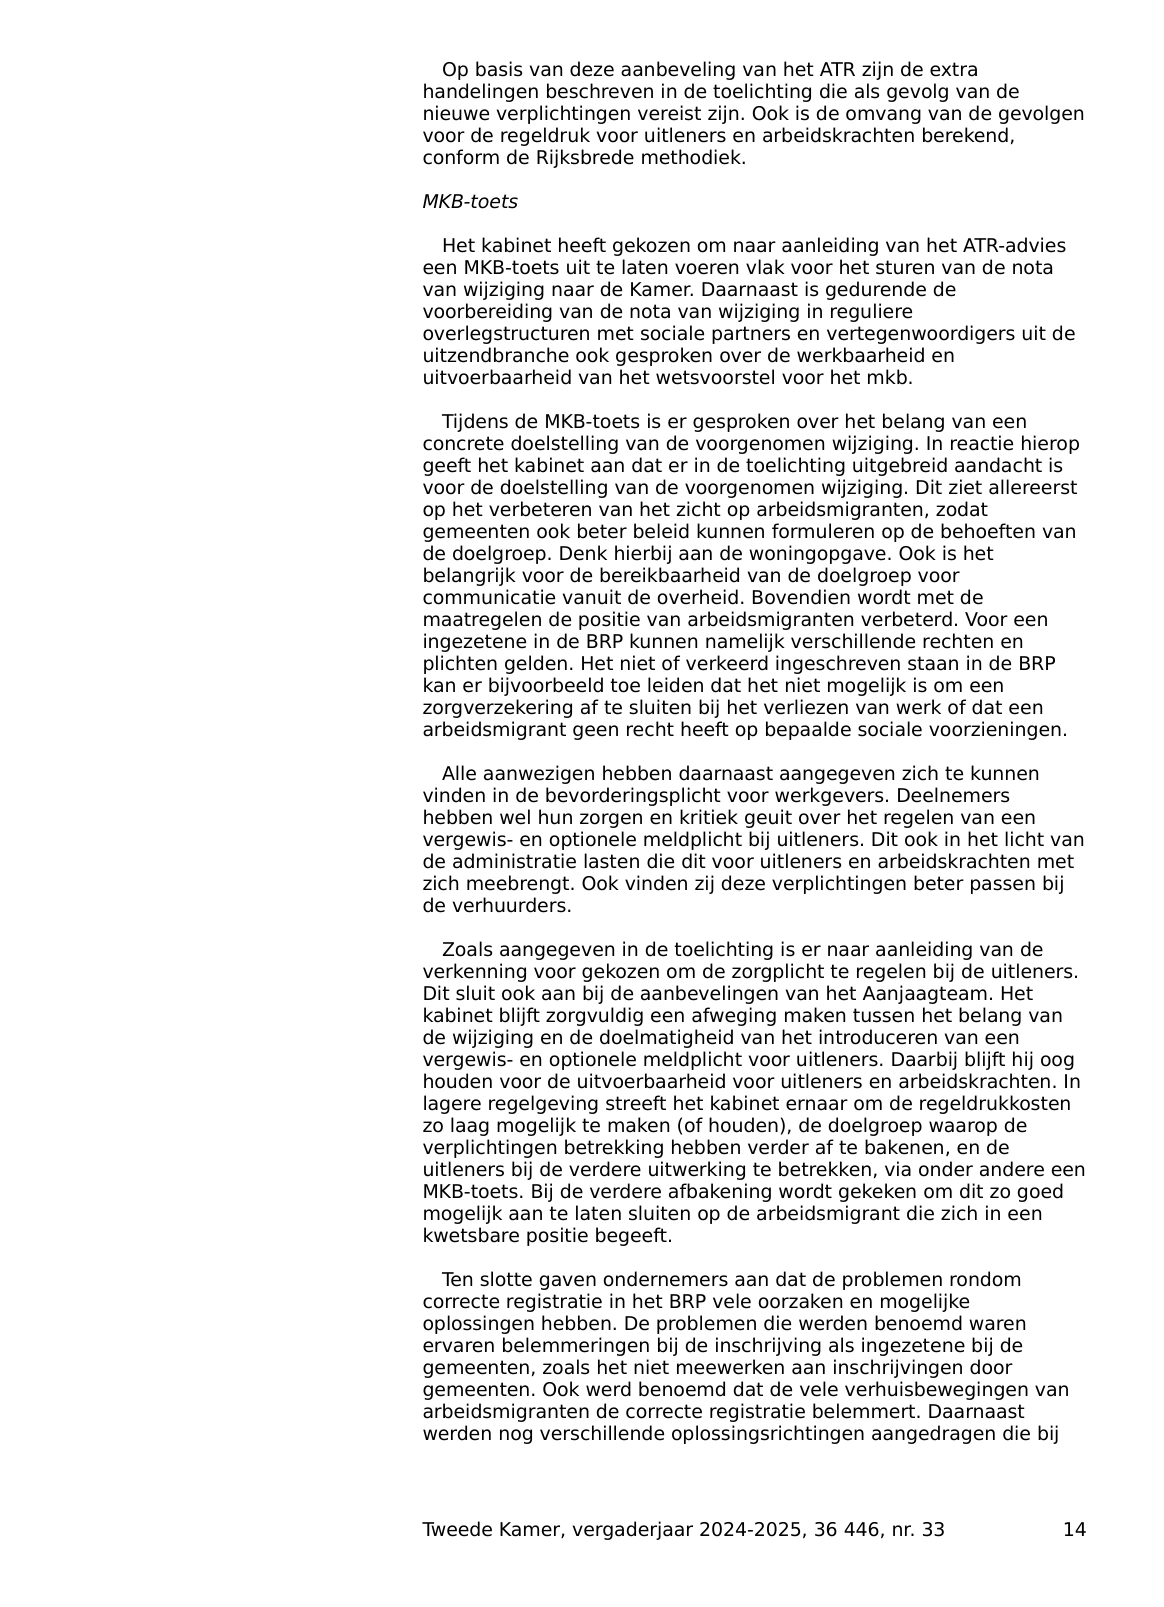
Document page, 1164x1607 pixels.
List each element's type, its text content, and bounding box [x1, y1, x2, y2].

text Op basis van deze aanbeveling van het ATR zijn de extra handelingen beschreven in de toelichting die als gevolg van de nieuwe verplichtingen vereist zijn. Ook is de omvang van de gevolgen voor de regeldruk voor uitleners en arbeidskrachten berekend, conform de Rijksbrede methodiek. [422, 59, 1087, 169]
text Zoals aangegeven in de toelichting is er naar aanleiding van de verkenning voor gekozen om de zorgplicht te regelen bij de uitleners. Dit sluit ook aan bij de aanbevelingen van het Aanjaagteam. Het kabinet blijft zorgvuldig een afweging maken tussen het belang van de wijziging en de doelmatigheid van het introduceren van een vergewis- en optionele meldplicht voor uitleners. Daarbij blijft hij oog houden voor de uitvoerbaarheid voor uitleners en arbeidskrachten. In lagere regelgeving streeft het kabinet ernaar om de regeldrukkosten zo laag mogelijk te maken (of houden), de doelgroep waarop de verplichtingen betrekking hebben verder af te bakenen, en de uitleners bij de verdere uitwerking te betrekken, via onder andere een MKB-toets. Bij de verdere afbakening wordt gekeken om dit zo goed mogelijk aan te laten sluiten op de arbeidsmigrant die zich in een kwetsbare positie begeeft. [422, 939, 1087, 1247]
text Alle aanwezigen hebben daarnaast aangegeven zich te kunnen vinden in de bevorderingsplicht voor werkgevers. Deelnemers hebben wel hun zorgen en kritiek geuit over het regelen van een vergewis- en optionele meldplicht bij uitleners. Dit ook in het licht van de administratie lasten die dit voor uitleners en arbeidskrachten met zich meebrengt. Ook vinden zij deze verplichtingen beter passen bij de verhuurders. [422, 763, 1087, 917]
text Ten slotte gaven ondernemers aan dat de problemen rondom correcte registratie in het BRP vele oorzaken en mogelijke oplossingen hebben. De problemen die werden benoemd waren ervaren belemmeringen bij de inschrijving als ingezetene bij de gemeenten, zoals het niet meewerken aan inschrijvingen door gemeenten. Ook werd benoemd dat de vele verhuisbewegingen van arbeidsmigranten de correcte registratie belemmert. Daarnaast werden nog verschillende oplossingsrichtingen aangedragen die bij [422, 1269, 1087, 1445]
text Tijdens de MKB-toets is er gesproken over het belang van een concrete doelstelling van de voorgenomen wijziging. In reactie hierop geeft het kabinet aan dat er in de toelichting uitgebreid aandacht is voor de doelstelling van de voorgenomen wijziging. Dit ziet allereerst op het verbeteren van het zicht op arbeidsmigranten, zodat gemeenten ook beter beleid kunnen formuleren op de behoeften van de doelgroep. Denk hierbij aan de woningopgave. Ook is het belangrijk voor de bereikbaarheid van de doelgroep voor communicatie vanuit de overheid. Bovendien wordt met de maatregelen de positie van arbeidsmigranten verbeterd. Voor een ingezetene in de BRP kunnen namelijk verschillende rechten en plichten gelden. Het niet of verkeerd ingeschreven staan in de BRP kan er bijvoorbeeld toe leiden dat het niet mogelijk is om een zorgverzekering af te sluiten bij het verliezen van werk of dat een arbeidsmigrant geen recht heeft op bepaalde sociale voorzieningen. [422, 411, 1087, 741]
subtitle MKB-toets [422, 191, 1087, 213]
text Het kabinet heeft gekozen om naar aanleiding van het ATR-advies een MKB-toets uit te laten voeren vlak voor het sturen van de nota van wijziging naar de Kamer. Daarnaast is gedurende de voorbereiding van de nota van wijziging in reguliere overlegstructuren met sociale partners en vertegenwoordigers uit de uitzendbranche ook gesproken over de werkbaarheid en uitvoerbaarheid van het wetsvoorstel voor het mkb. [422, 235, 1087, 389]
